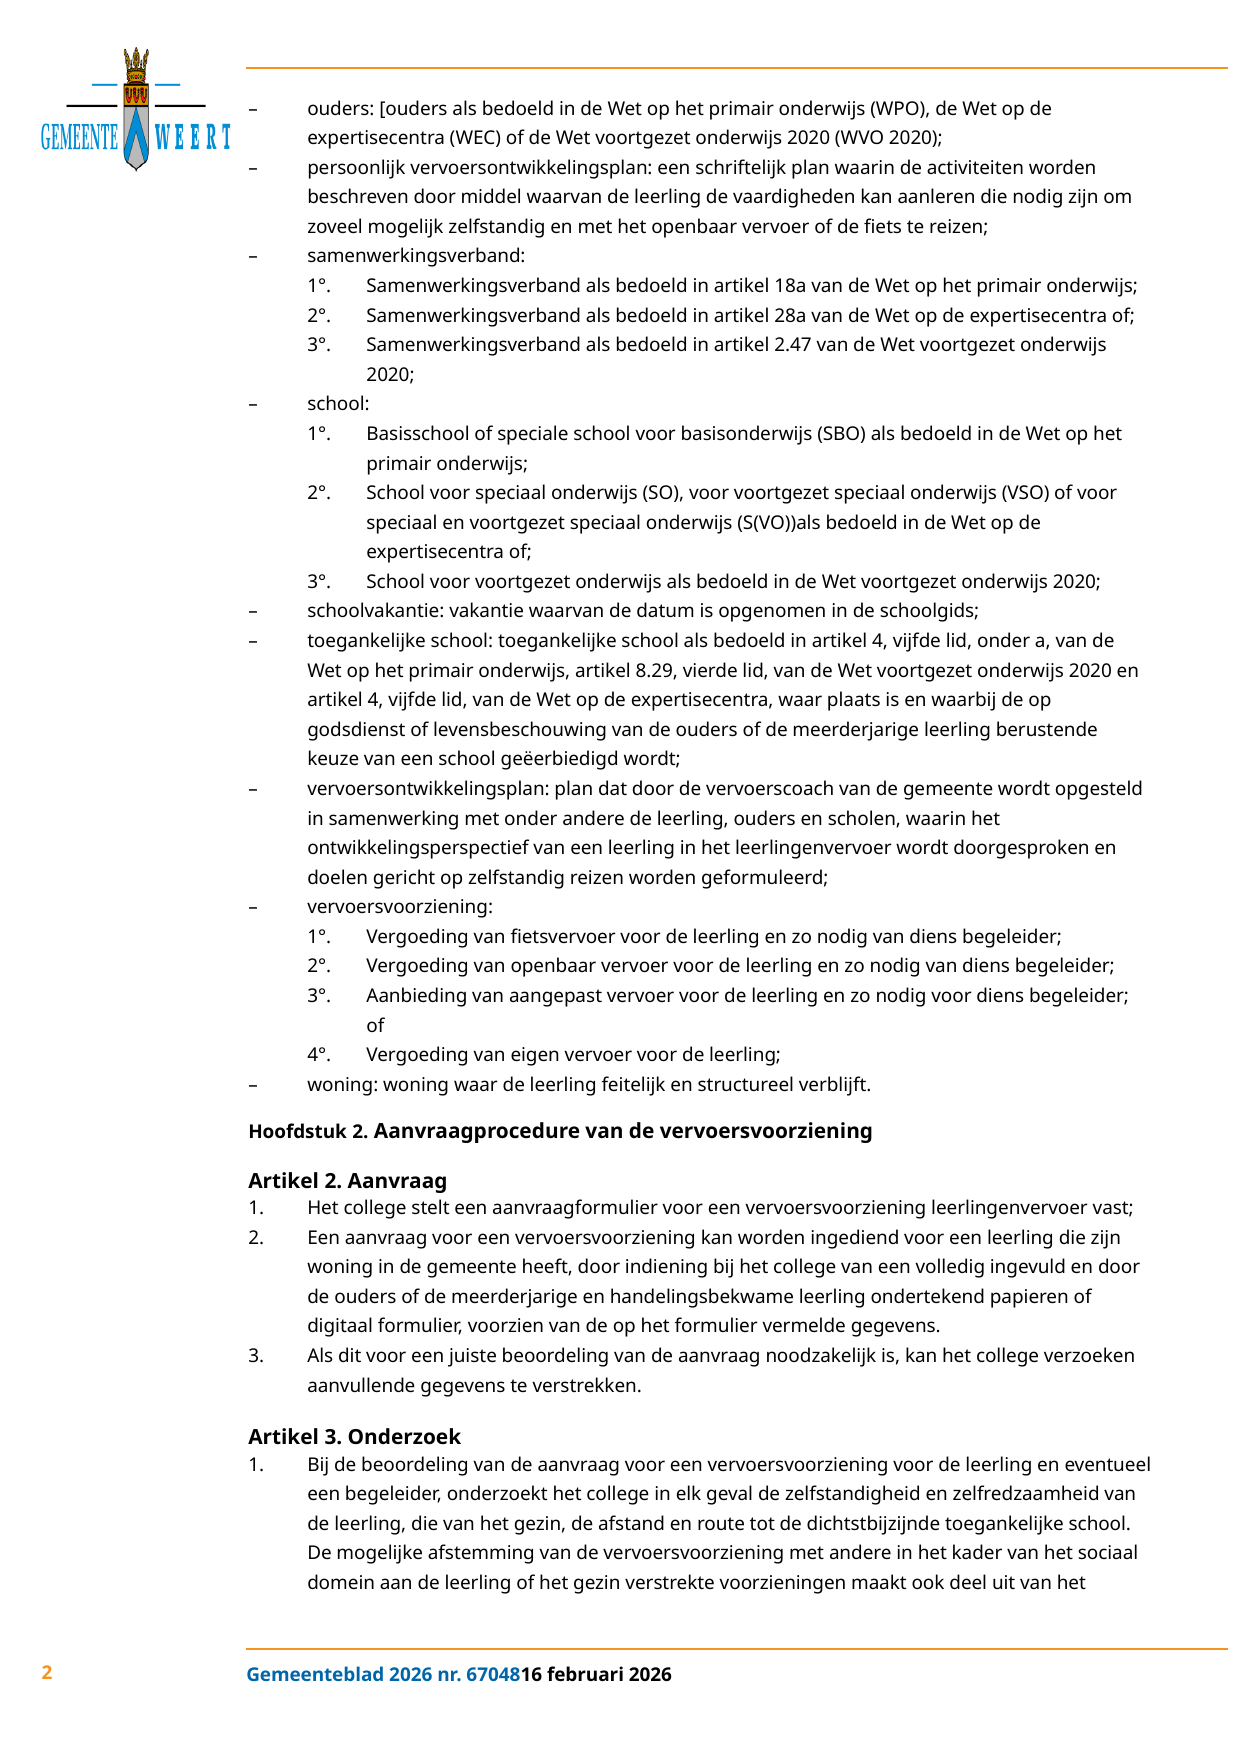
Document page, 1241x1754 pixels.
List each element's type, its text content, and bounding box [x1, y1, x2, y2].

list Vergoeding van openbaar vervoer voor de leerling en zo nodig van diens begeleider; [307, 953, 1152, 978]
list ouders: [ouders als bedoeld in de Wet op het primair onderwijs (WPO), de Wet op de expertisecentra (WEC) of de Wet voortgezet onderwijs 2020 (WVO 2020); [248, 95, 1152, 150]
list Aanbieding van aangepast vervoer voor de leerling en zo nodig voor diens begeleider; of [307, 982, 1152, 1038]
list woning: woning waar de leerling feitelijk en structureel verblijft. [248, 1071, 1152, 1097]
list Basisschool of speciale school voor basisonderwijs (SBO) als bedoeld in de Wet op het primair onderwijs; [307, 420, 1152, 476]
list Vergoeding van fietsvervoer voor de leerling en zo nodig van diens begeleider; [307, 923, 1152, 949]
list persoonlijk vervoersontwikkelingsplan: een schriftelijk plan waarin de activiteiten worden beschreven door middel waarvan de leerling de vaardigheden kan aanleren die nodig zijn om zoveel mogelijk zelfstandig en met het openbaar vervoer of de fiets te reizen; [248, 154, 1152, 239]
list vervoersvoorziening: [248, 893, 1152, 919]
list Samenwerkingsverband als bedoeld in artikel 2.47 van de Wet voortgezet onderwijs 2020; [307, 331, 1152, 387]
picture [41, 47, 231, 172]
list schoolvakantie: vakantie waarvan de datum is opgenomen in de schoolgids; [248, 598, 1152, 623]
list Samenwerkingsverband als bedoeld in artikel 28a van de Wet op de expertisecentra of; [307, 302, 1152, 328]
list School voor speciaal onderwijs (SO), voor voortgezet speciaal onderwijs (VSO) of voor speciaal en voortgezet speciaal onderwijs (S(VO))als bedoeld in de Wet op de expertisecentra of; [307, 479, 1152, 564]
list Het college stelt een aanvraagformulier voor een vervoersvoorziening leerlingenvervoer vast; [248, 1194, 1152, 1220]
list Vergoeding van eigen vervoer voor de leerling; [307, 1041, 1152, 1067]
list toegankelijke school: toegankelijke school als bedoeld in artikel 4, vijfde lid, onder a, van de Wet op het primair onderwijs, artikel 8.29, vierde lid, van de Wet voortgezet onderwijs 2020 en artikel 4, vijfde lid, van de Wet op de expertisecentra, waar plaats is en waarbij de op godsdienst of levensbeschouwing van de ouders of de meerderjarige leerling berustende keuze van een school geëerbiedigd wordt; [248, 627, 1152, 771]
list School voor voortgezet onderwijs als bedoeld in de Wet voortgezet onderwijs 2020; [307, 568, 1152, 594]
text Artikel 2. Aanvraag [248, 1166, 1152, 1194]
list school: [248, 391, 1152, 416]
list Als dit voor een juiste beoordeling van de aanvraag noodzakelijk is, kan het college verzoeken aanvullende gegevens te verstrekken. [248, 1342, 1152, 1398]
list vervoersontwikkelingsplan: plan dat door de vervoerscoach van de gemeente wordt opgesteld in samenwerking met onder andere de leerling, ouders en scholen, waarin het ontwikkelingsperspectief van een leerling in het leerlingenvervoer wordt doorgesproken en doelen gericht op zelfstandig reizen worden geformuleerd; [248, 775, 1152, 890]
list Samenwerkingsverband als bedoeld in artikel 18a van de Wet op het primair onderwijs; [307, 272, 1152, 298]
text Artikel 3. Onderzoek [248, 1422, 1152, 1451]
list Bij de beoordeling van de aanvraag voor een vervoersvoorziening voor de leerling en eventueel een begeleider, onderzoekt het college in elk geval de zelfstandigheid en zelfredzaamheid van de leerling, die van het gezin, de afstand en route tot de dichtstbijzijnde toegankelijke school. De mogelijke afstemming van de vervoersvoorziening met andere in het kader van het sociaal domein aan de leerling of het gezin verstrekte voorzieningen maakt ook deel uit van het [248, 1451, 1152, 1595]
text Hoofdstuk 2. Aanvraagprocedure van de vervoersvoorziening [248, 1117, 1152, 1145]
list Een aanvraag voor een vervoersvoorziening kan worden ingediend voor een leerling die zijn woning in de gemeente heeft, door indiening bij het college van een volledig ingevuld en door de ouders of de meerderjarige en handelingsbekwame leerling ondertekend papieren of digitaal formulier, voorzien van de op het formulier vermelde gegevens. [248, 1224, 1152, 1338]
list samenwerkingsverband: [248, 243, 1152, 268]
